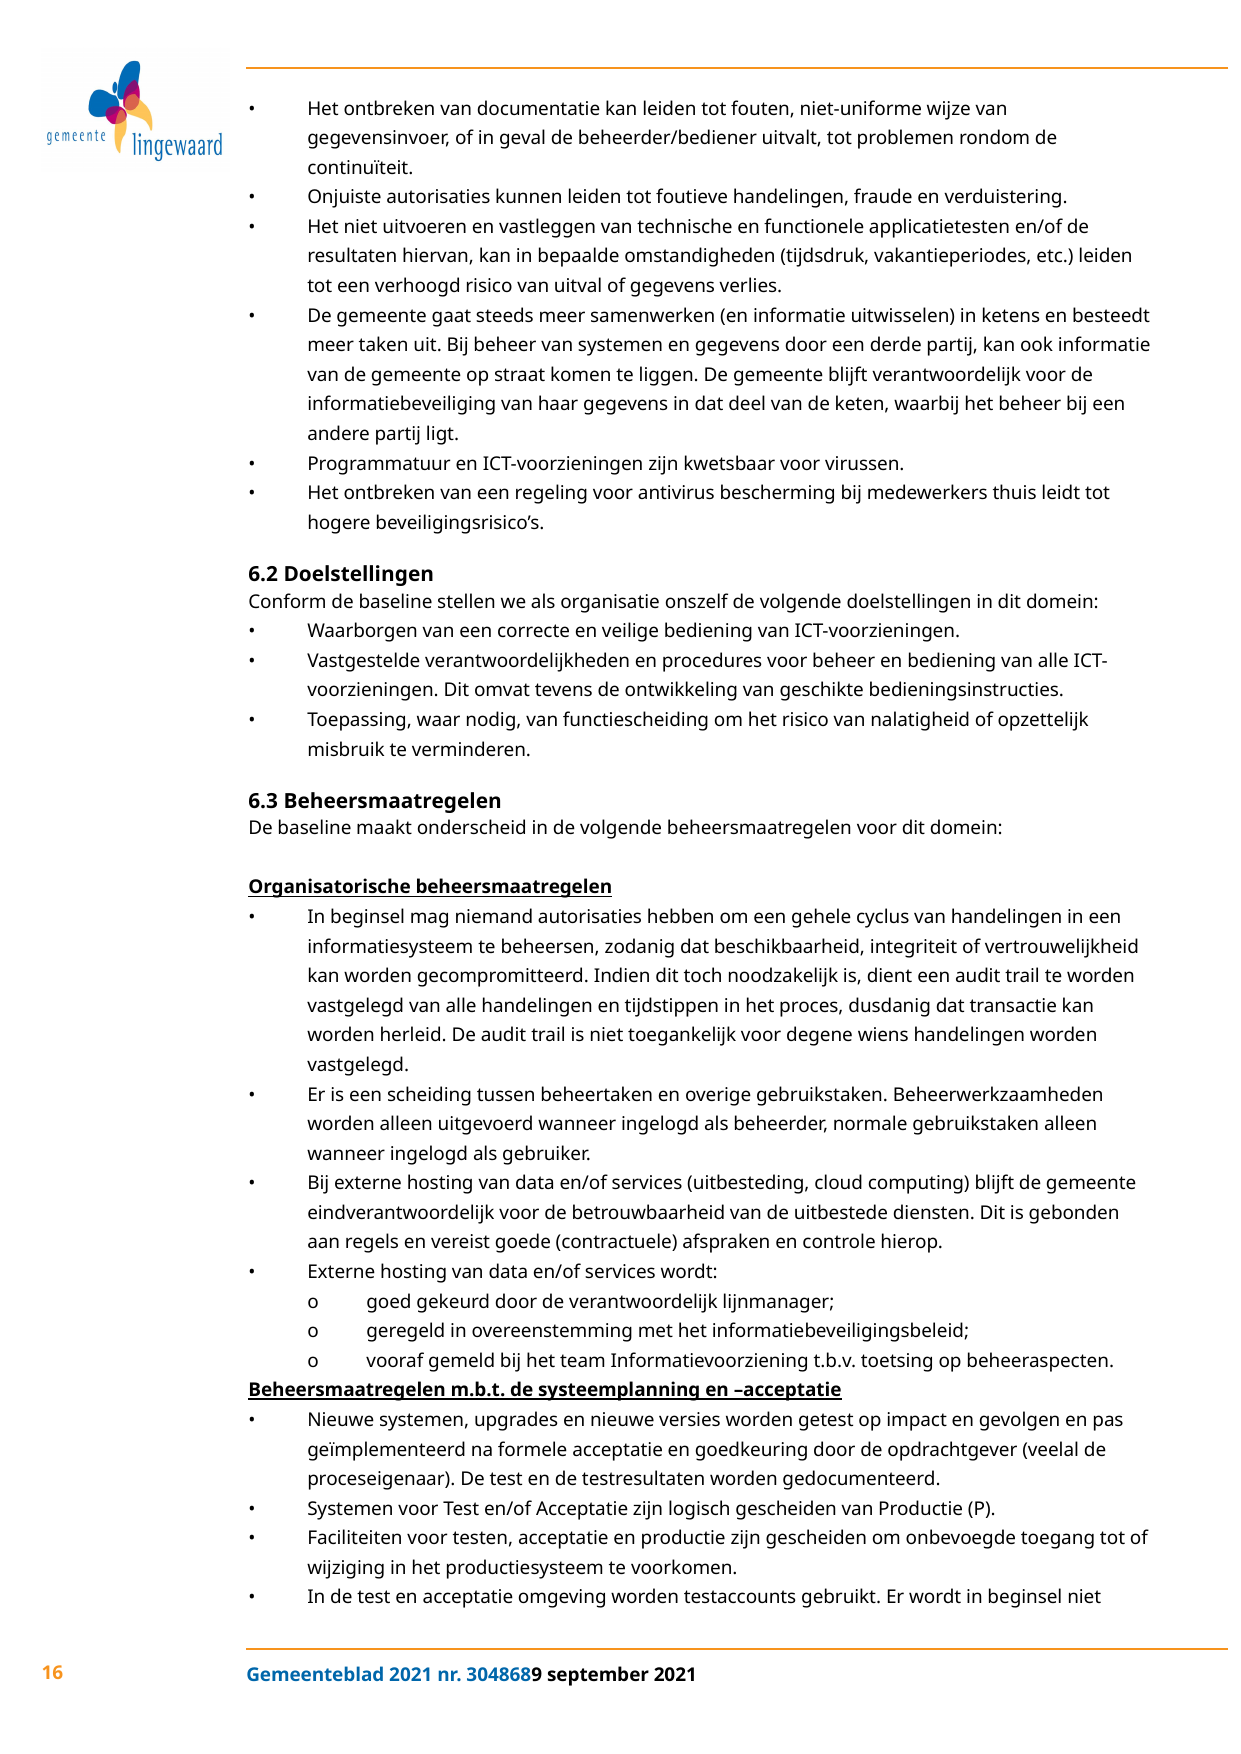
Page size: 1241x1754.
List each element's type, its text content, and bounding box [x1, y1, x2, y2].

text Conform de baseline stellen we als organisatie onszelf de volgende doelstellingen in dit domein: [248, 588, 1152, 613]
list Het niet uitvoeren en vastleggen van technische en functionele applicatietesten en/of de resultaten hiervan, kan in bepaalde omstandigheden (tijdsdruk, vakantieperiodes, etc.) leiden tot een verhoogd risico van uitval of gegevens verlies. [248, 213, 1152, 298]
list Nieuwe systemen, upgrades en nieuwe versies worden getest op impact en gevolgen en pas geïmplementeerd na formele acceptatie en goedkeuring door de opdrachtgever (veelal de proceseigenaar). De test en de testresultaten worden gedocumenteerd. [248, 1406, 1152, 1491]
text 6.3 Beheersmaatregelen [248, 786, 1152, 814]
list In beginsel mag niemand autorisaties hebben om een gehele cyclus van handelingen in een informatiesysteem te beheersen, zodanig dat beschikbaarheid, integriteit of vertrouwelijkheid kan worden gecompromitteerd. Indien dit toch noodzakelijk is, dient een audit trail te worden vastgelegd van alle handelingen en tijdstippen in het proces, dusdanig dat transactie kan worden herleid. De audit trail is niet toegankelijk voor degene wiens handelingen worden vastgelegd. [248, 903, 1152, 1077]
list Programmatuur en ICT-voorzieningen zijn kwetsbaar voor virussen. [248, 450, 1152, 476]
list Onjuiste autorisaties kunnen leiden tot foutieve handelingen, fraude en verduistering. [248, 183, 1152, 209]
picture [41, 47, 231, 172]
list Externe hosting van data en/of services wordt: [248, 1258, 1152, 1284]
list Faciliteiten voor testen, acceptatie en productie zijn gescheiden om onbevoegde toegang tot of wijziging in het productiesysteem te voorkomen. [248, 1524, 1152, 1580]
list geregeld in overeenstemming met het informatiebeveiligingsbeleid; [307, 1317, 1152, 1343]
list Het ontbreken van documentatie kan leiden tot fouten, niet-uniforme wijze van gegevensinvoer, of in geval de beheerder/bediener uitvalt, tot problemen rondom de continuïteit. [248, 95, 1152, 180]
list Er is een scheiding tussen beheertaken en overige gebruikstaken. Beheerwerkzaamheden worden alleen uitgevoerd wanneer ingelogd als beheerder, normale gebruikstaken alleen wanneer ingelogd als gebruiker. [248, 1081, 1152, 1166]
list Toepassing, waar nodig, van functiescheiding om het risico van nalatigheid of opzettelijk misbruik te verminderen. [248, 706, 1152, 761]
list vooraf gemeld bij het team Informatievoorziening t.b.v. toetsing op beheeraspecten. [307, 1347, 1152, 1373]
text Organisatorische beheersmaatregelen [248, 874, 1152, 899]
list Het ontbreken van een regeling voor antivirus bescherming bij medewerkers thuis leidt tot hogere beveiligingsrisico’s. [248, 479, 1152, 535]
list De gemeente gaat steeds meer samenwerken (en informatie uitwisselen) in ketens en besteedt meer taken uit. Bij beheer van systemen en gegevens door een derde partij, kan ook informatie van de gemeente op straat komen te liggen. De gemeente blijft verantwoordelijk voor de informatiebeveiliging van haar gegevens in dat deel van de keten, waarbij het beheer bij een andere partij ligt. [248, 302, 1152, 446]
list Bij externe hosting van data en/of services (uitbesteding, cloud computing) blijft de gemeente eindverantwoordelijk voor de betrouwbaarheid van de uitbestede diensten. Dit is gebonden aan regels en vereist goede (contractuele) afspraken en controle hierop. [248, 1169, 1152, 1254]
text De baseline maakt onderscheid in de volgende beheersmaatregelen voor dit domein: [248, 814, 1152, 840]
text 6.2 Doelstellingen [248, 559, 1152, 588]
list goed gekeurd door de verantwoordelijk lijnmanager; [307, 1288, 1152, 1314]
list Waarborgen van een correcte en veilige bediening van ICT-voorzieningen. [248, 617, 1152, 643]
text Beheersmaatregelen m.b.t. de systeemplanning en –acceptatie [248, 1377, 1152, 1402]
list In de test en acceptatie omgeving worden testaccounts gebruikt. Er wordt in beginsel niet [248, 1584, 1152, 1609]
list Systemen voor Test en/of Acceptatie zijn logisch gescheiden van Productie (P). [248, 1495, 1152, 1521]
list Vastgestelde verantwoordelijkheden en procedures voor beheer en bediening van alle ICT-voorzieningen. Dit omvat tevens de ontwikkeling van geschikte bedieningsinstructies. [248, 647, 1152, 702]
